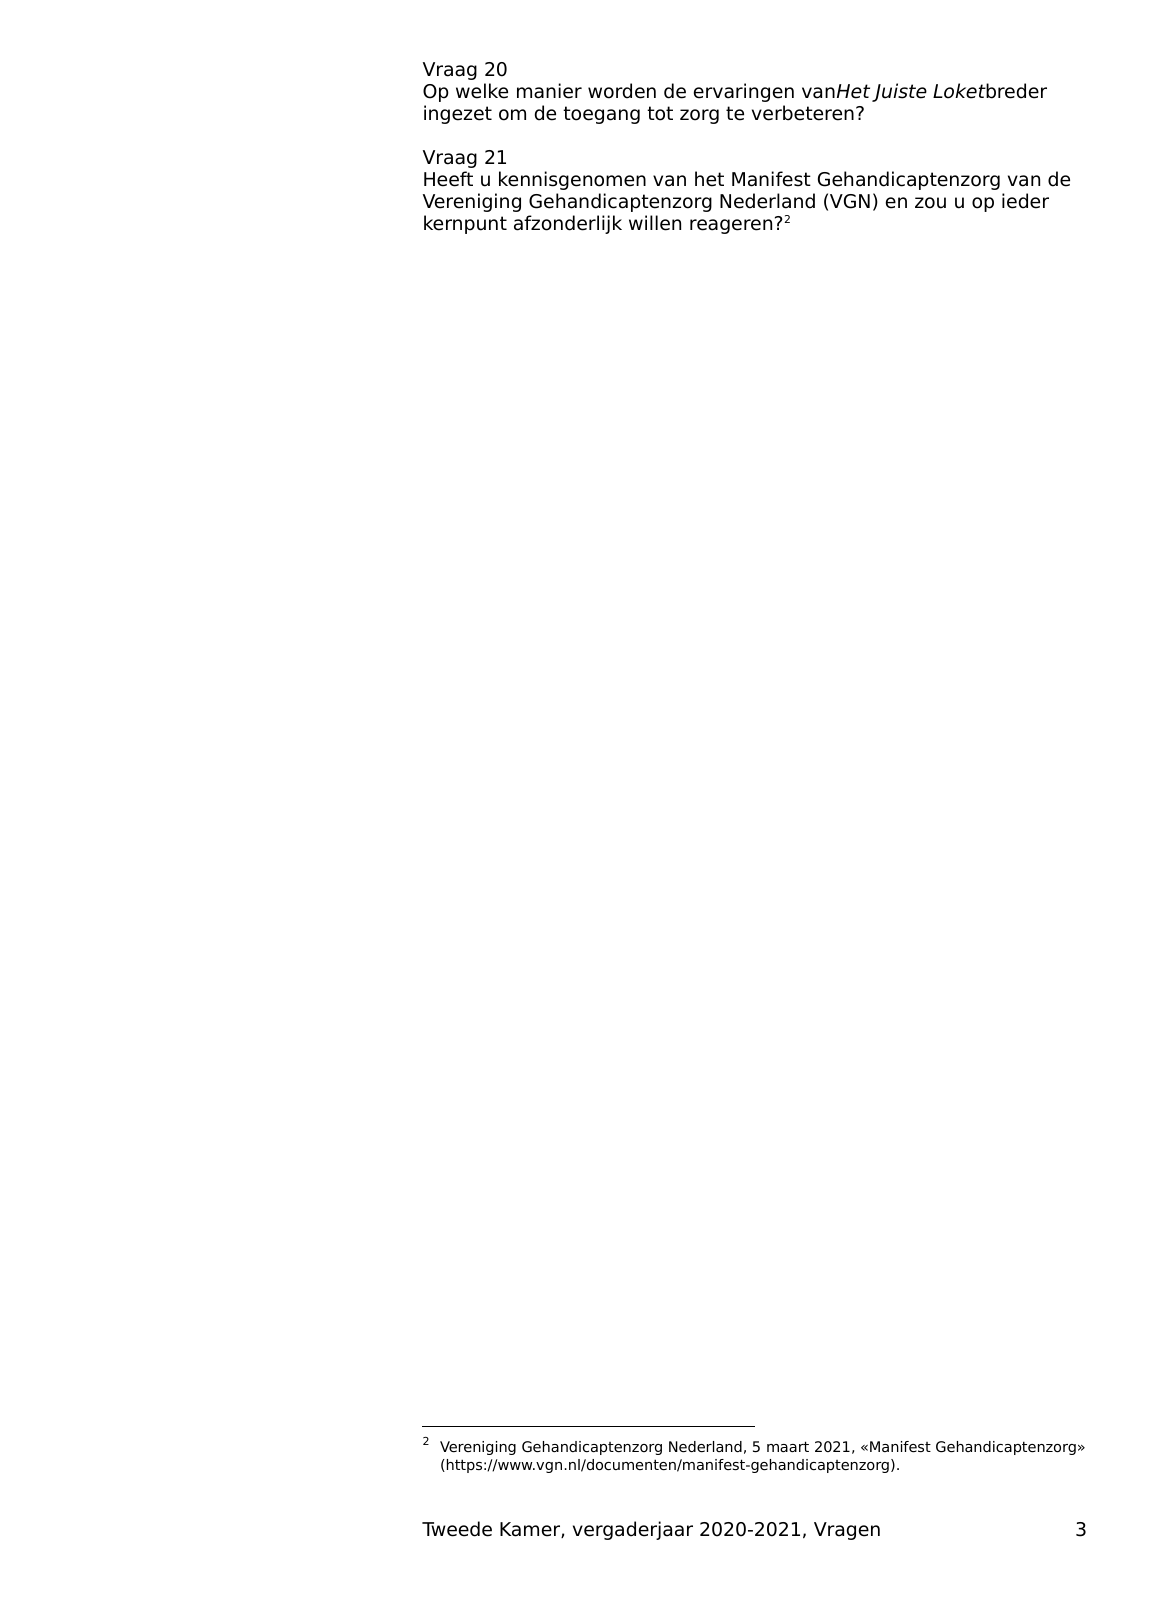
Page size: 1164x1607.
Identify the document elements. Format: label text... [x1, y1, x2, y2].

text Vraag 21 [422, 147, 1087, 169]
text Op welke manier worden de ervaringen vanHet Juiste Loketbreder ingezet om de toegang tot zorg te verbeteren? [422, 81, 1087, 125]
text Vraag 20 [422, 59, 1087, 81]
text Heeft u kennisgenomen van het Manifest Gehandicaptenzorg van de Vereniging Gehandicaptenzorg Nederland (VGN) en zou u op ieder kernpunt afzonderlijk willen reageren? [422, 169, 1087, 235]
text Vereniging Gehandicaptenzorg Nederland, 5 maart 2021, «Manifest Gehandicaptenzorg» (https://www.vgn.nl/documenten/manifest-gehandicaptenzorg). [422, 1435, 1087, 1474]
